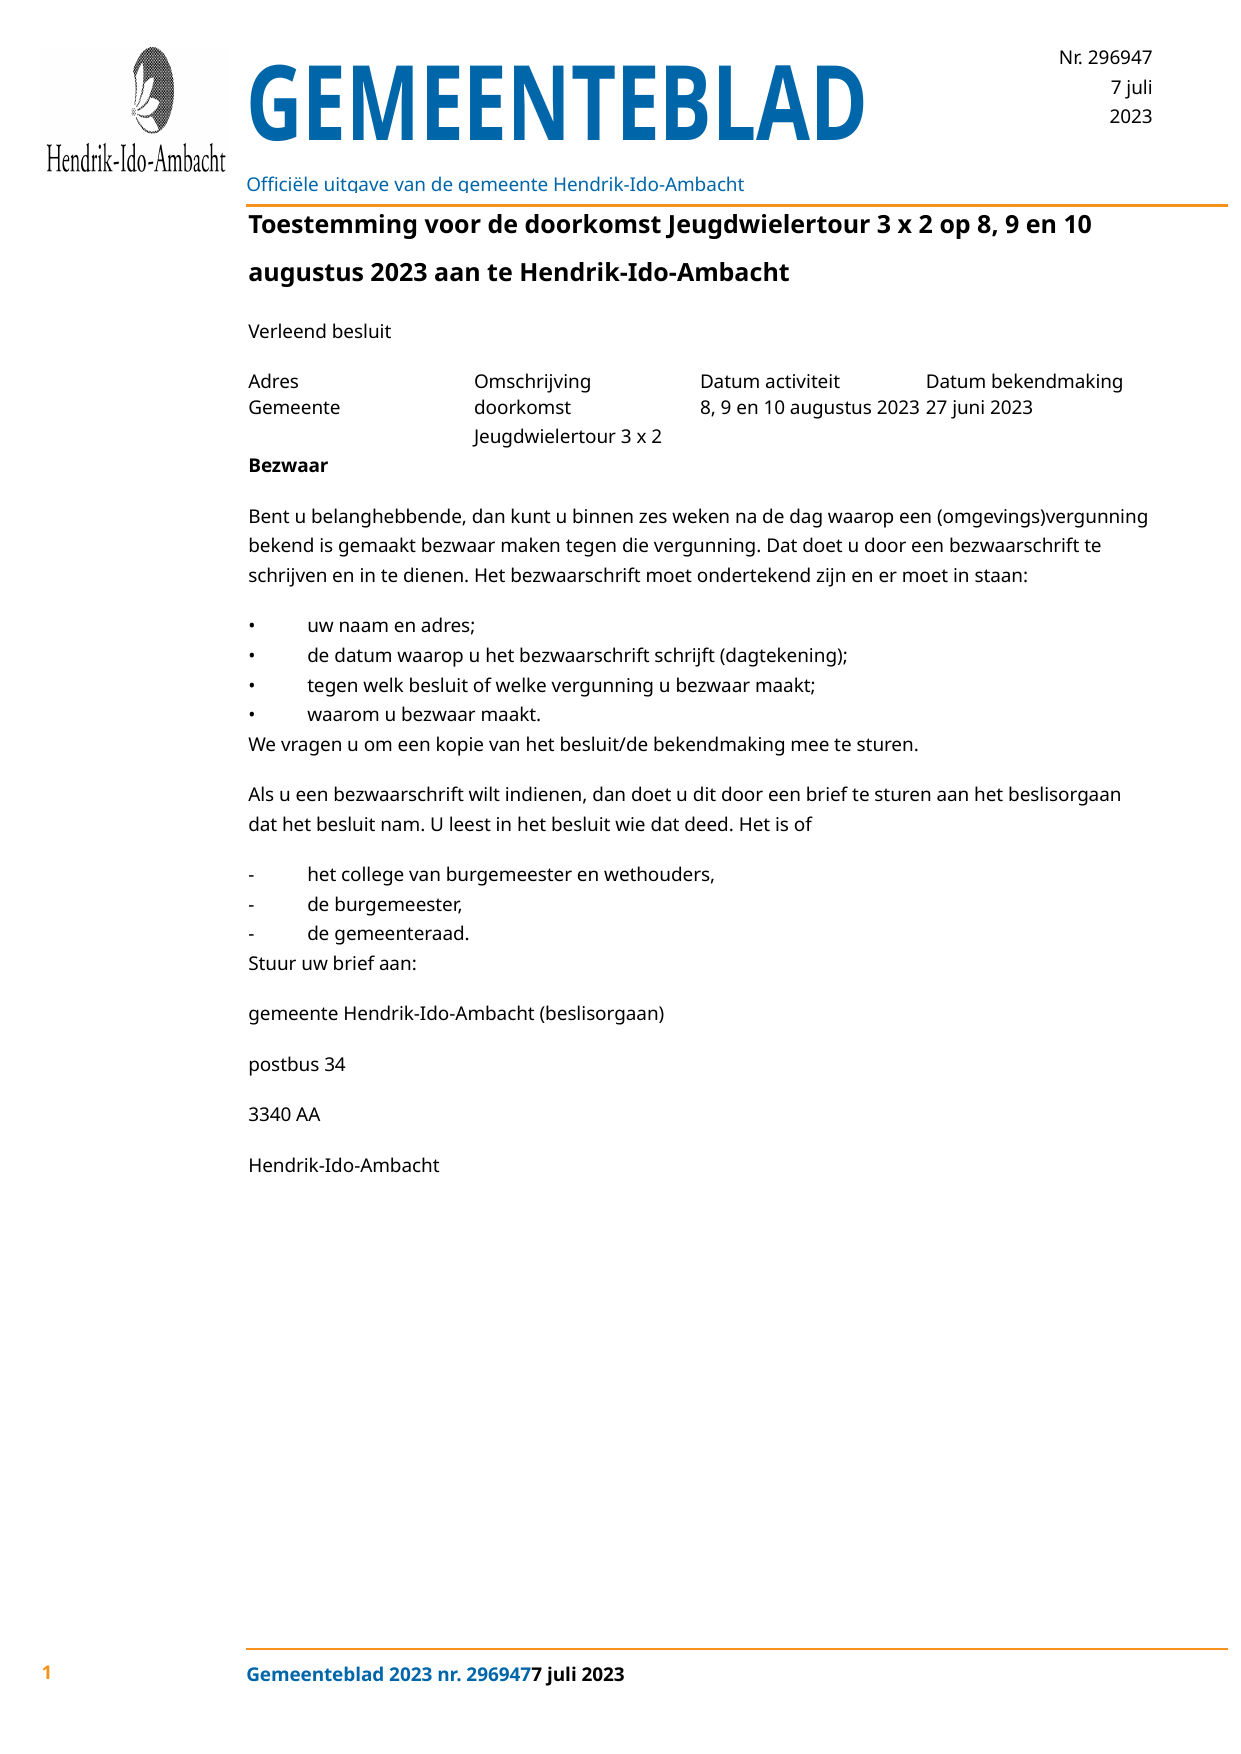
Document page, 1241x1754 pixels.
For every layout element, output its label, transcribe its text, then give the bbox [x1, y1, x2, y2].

table_header Omschrijving [474, 369, 700, 394]
list waarom u bezwaar maakt. [248, 701, 1152, 727]
picture [41, 47, 231, 172]
text Stuur uw brief aan: [248, 950, 1152, 976]
table_cell 8, 9 en 10 augustus 2023 [700, 394, 926, 449]
table_header Datum bekendmaking [926, 369, 1152, 394]
text Toestemming voor de doorkomst Jeugdwielertour 3 x 2 op 8, 9 en 10 augustus 2023 aan te Hendrik-Ido-Ambacht [248, 207, 1152, 288]
text Bezwaar [248, 453, 1152, 478]
table_cell 27 juni 2023 [926, 394, 1152, 449]
table_cell doorkomst Jeugdwielertour 3 x 2 [474, 394, 700, 449]
table_header Datum activiteit [700, 369, 926, 394]
list het college van burgemeester en wethouders, [248, 861, 1152, 887]
text Bent u belanghebbende, dan kunt u binnen zes weken na de dag waarop een (omgevings)vergunning bekend is gemaakt bezwaar maken tegen die vergunning. Dat doet u door een bezwaarschrift te schrijven en in te dienen. Het bezwaarschrift moet ondertekend zijn en er moet in staan: [248, 503, 1152, 588]
table_header Adres [248, 369, 474, 394]
list de gemeenteraad. [248, 921, 1152, 946]
text gemeente Hendrik-Ido-Ambacht (beslisorgaan) [248, 1001, 1152, 1026]
list uw naam en adres; [248, 613, 1152, 638]
list de burgemeester, [248, 891, 1152, 917]
list de datum waarop u het bezwaarschrift schrijft (dagtekening); [248, 642, 1152, 668]
list tegen welk besluit of welke vergunning u bezwaar maakt; [248, 672, 1152, 698]
table_cell Gemeente [248, 394, 474, 449]
text Als u een bezwaarschrift wilt indienen, dan doet u dit door een brief te sturen aan het beslisorgaan dat het besluit nam. U leest in het besluit wie dat deed. Het is of [248, 781, 1152, 837]
text Hendrik-Ido-Ambacht [248, 1152, 1152, 1178]
text 3340 AA [248, 1101, 1152, 1127]
text postbus 34 [248, 1051, 1152, 1077]
text We vragen u om een kopie van het besluit/de bekendmaking mee te sturen. [248, 731, 1152, 757]
text Verleend besluit [248, 318, 1152, 344]
